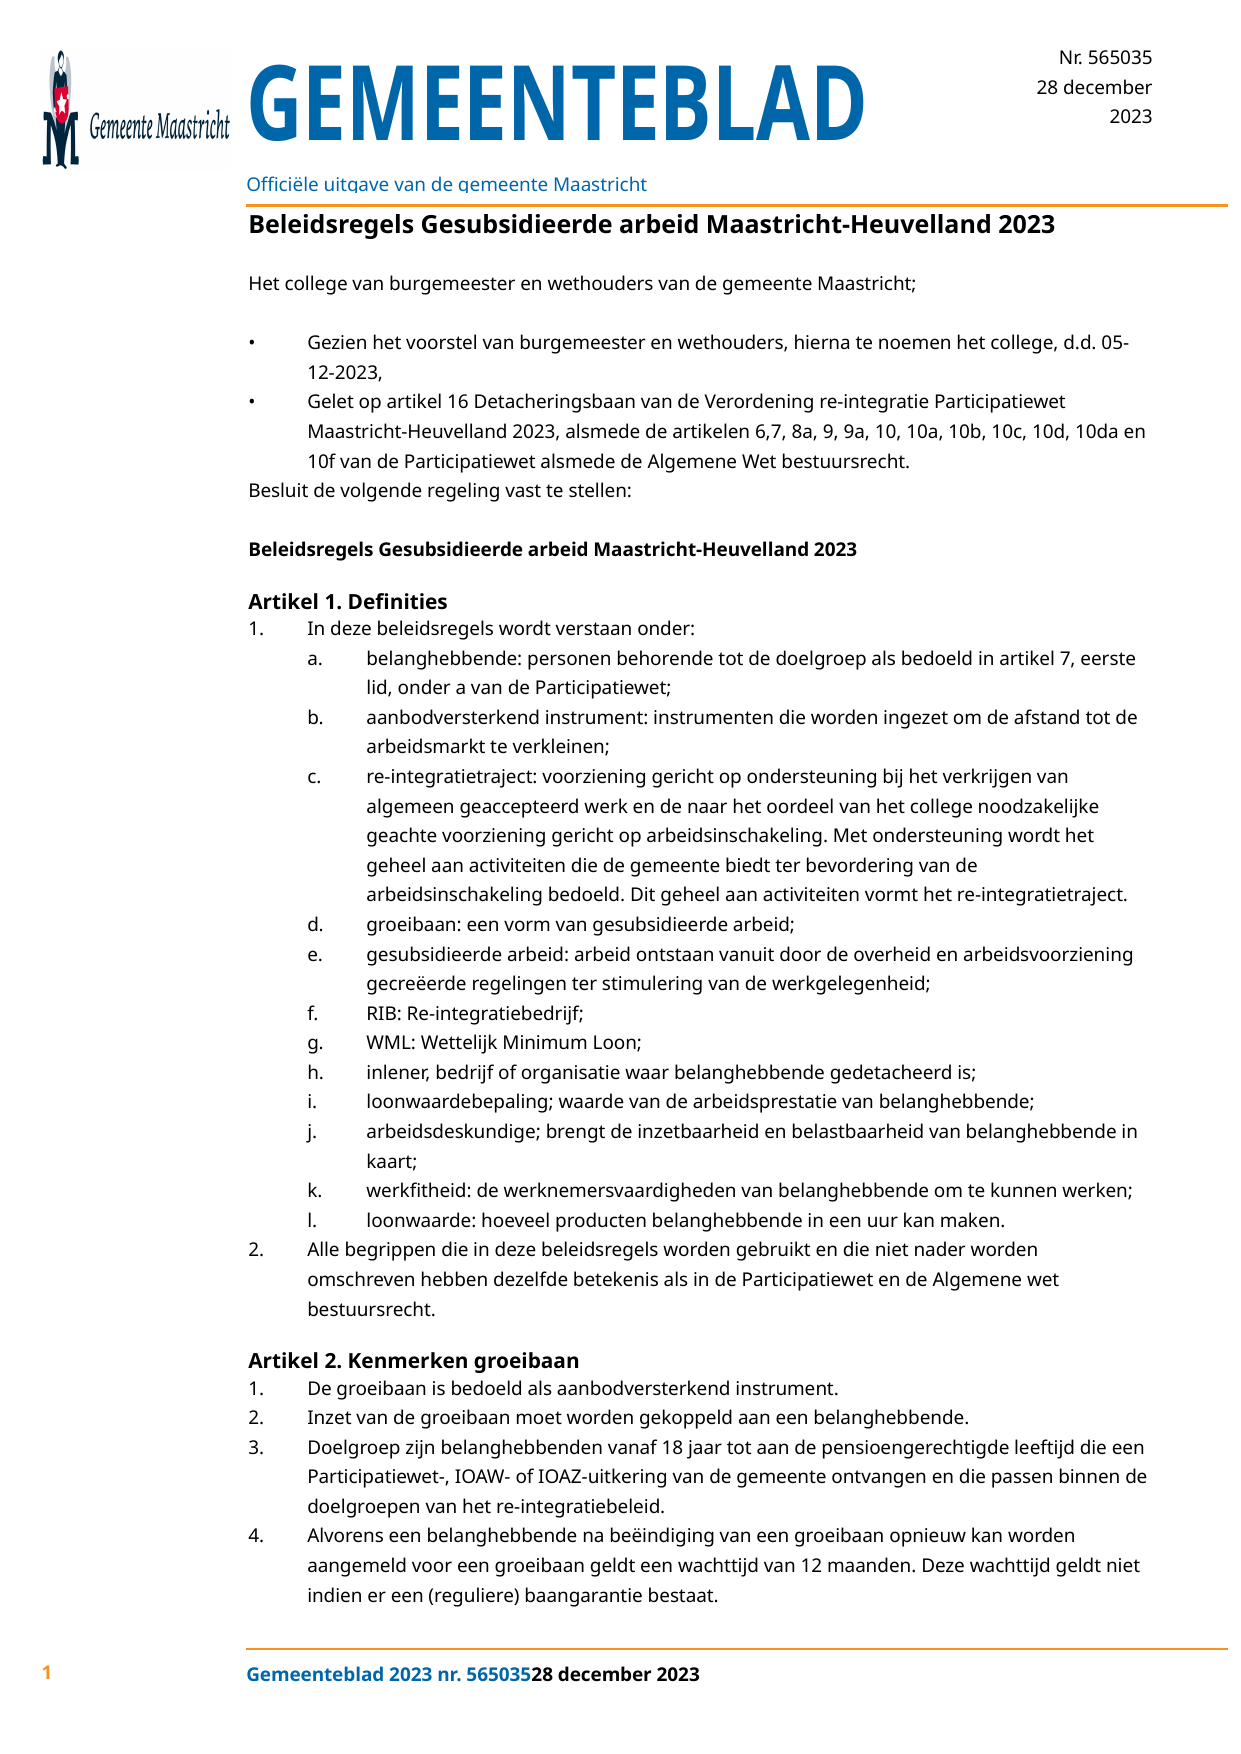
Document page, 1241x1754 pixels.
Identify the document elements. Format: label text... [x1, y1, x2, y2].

text Beleidsregels Gesubsidieerde arbeid Maastricht-Heuvelland 2023 [248, 537, 1152, 562]
list In deze beleidsregels wordt verstaan onder: [248, 615, 1152, 641]
list groeibaan: een vorm van gesubsidieerde arbeid; [307, 911, 1152, 937]
picture [41, 47, 231, 172]
text Artikel 1. Definities [248, 587, 1152, 615]
list loonwaardebepaling; waarde van de arbeidsprestatie van belanghebbende; [307, 1089, 1152, 1114]
text Het college van burgemeester en wethouders van de gemeente Maastricht; [248, 270, 1152, 296]
list Gelet op artikel 16 Detacheringsbaan van de Verordening re-integratie Participatiewet Maastricht-Heuvelland 2023, alsmede de artikelen 6,7, 8a, 9, 9a, 10, 10a, 10b, 10c, 10d, 10da en 10f van de Participatiewet alsmede de Algemene Wet bestuursrecht. [248, 389, 1152, 473]
list Alvorens een belanghebbende na beëindiging van een groeibaan opnieuw kan worden aangemeld voor een groeibaan geldt een wachttijd van 12 maanden. Deze wachttijd geldt niet indien er een (reguliere) baangarantie bestaat. [248, 1523, 1152, 1607]
list arbeidsdeskundige; brengt de inzetbaarheid en belastbaarheid van belanghebbende in kaart; [307, 1118, 1152, 1174]
list loonwaarde: hoeveel producten belanghebbende in een uur kan maken. [307, 1207, 1152, 1233]
list Alle begrippen die in deze beleidsregels worden gebruikt en die niet nader worden omschreven hebben dezelfde betekenis als in de Participatiewet en de Algemene wet bestuursrecht. [248, 1237, 1152, 1322]
list werkfitheid: de werknemersvaardigheden van belanghebbende om te kunnen werken; [307, 1177, 1152, 1203]
list Gezien het voorstel van burgemeester en wethouders, hierna te noemen het college, d.d. 05-12-2023, [248, 329, 1152, 385]
list re-integratietraject: voorziening gericht op ondersteuning bij het verkrijgen van algemeen geaccepteerd werk en de naar het oordeel van het college noodzakelijke geachte voorziening gericht op arbeidsinschakeling. Met ondersteuning wordt het geheel aan activiteiten die de gemeente biedt ter bevordering van de arbeidsinschakeling bedoeld. Dit geheel aan activiteiten vormt het re-integratietraject. [307, 763, 1152, 907]
text Artikel 2. Kenmerken groeibaan [248, 1346, 1152, 1375]
list aanbodversterkend instrument: instrumenten die worden ingezet om de afstand tot de arbeidsmarkt te verkleinen; [307, 704, 1152, 759]
list De groeibaan is bedoeld als aanbodversterkend instrument. [248, 1375, 1152, 1400]
list WML: Wettelijk Minimum Loon; [307, 1029, 1152, 1055]
list inlener, bedrijf of organisatie waar belanghebbende gedetacheerd is; [307, 1059, 1152, 1085]
list Doelgroep zijn belanghebbenden vanaf 18 jaar tot aan de pensioengerechtigde leeftijd die een Participatiewet-, IOAW- of IOAZ-uitkering van de gemeente ontvangen en die passen binnen de doelgroepen van het re-integratiebeleid. [248, 1434, 1152, 1519]
text Beleidsregels Gesubsidieerde arbeid Maastricht-Heuvelland 2023 [248, 207, 1152, 241]
list RIB: Re-integratiebedrijf; [307, 1000, 1152, 1026]
text Besluit de volgende regeling vast te stellen: [248, 477, 1152, 503]
list belanghebbende: personen behorende tot de doelgroep als bedoeld in artikel 7, eerste lid, onder a van de Participatiewet; [307, 645, 1152, 700]
list Inzet van de groeibaan moet worden gekoppeld aan een belanghebbende. [248, 1404, 1152, 1430]
list gesubsidieerde arbeid: arbeid ontstaan vanuit door de overheid en arbeidsvoorziening gecreëerde regelingen ter stimulering van de werkgelegenheid; [307, 941, 1152, 996]
